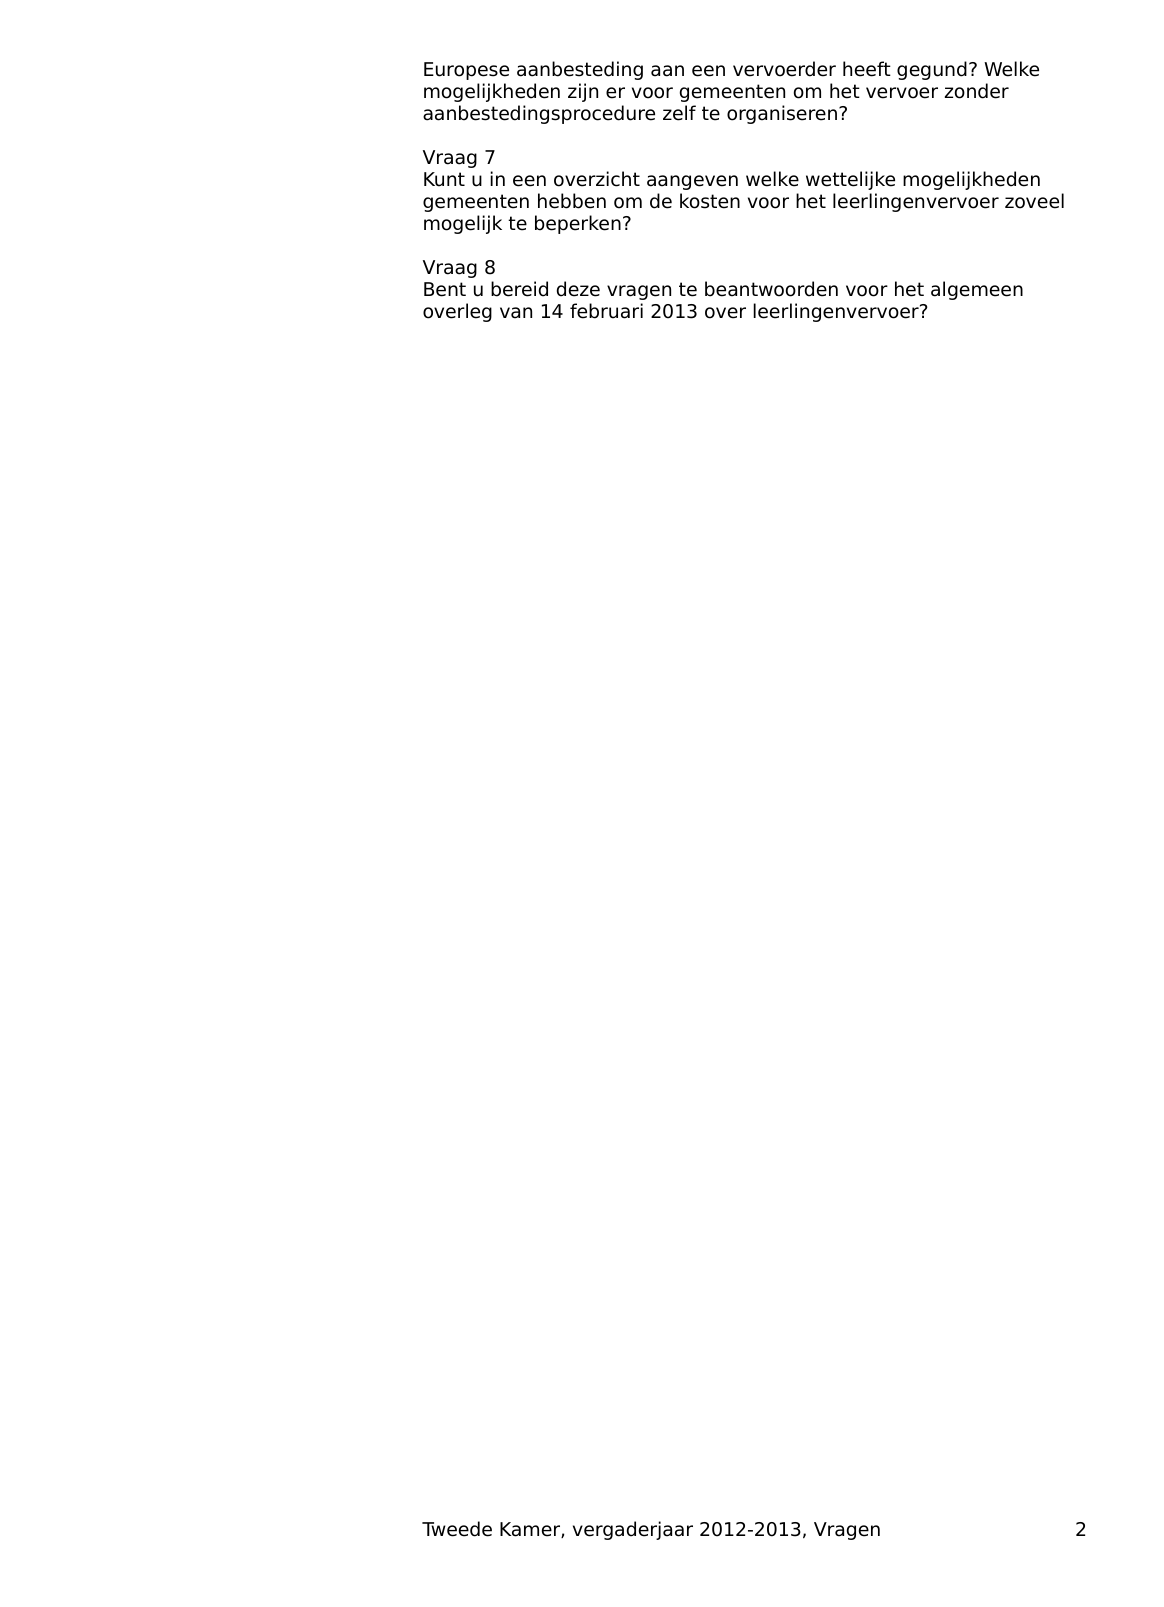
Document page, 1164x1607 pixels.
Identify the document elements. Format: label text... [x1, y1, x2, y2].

text Kunt u in een overzicht aangeven welke wettelijke mogelijkheden gemeenten hebben om de kosten voor het leerlingenvervoer zoveel mogelijk te beperken? [422, 169, 1087, 235]
text Bent u bereid deze vragen te beantwoorden voor het algemeen overleg van 14 februari 2013 over leerlingenvervoer? [422, 279, 1087, 323]
text Vraag 8 [422, 257, 1087, 279]
text Vraag 7 [422, 147, 1087, 169]
text Europese aanbesteding aan een vervoerder heeft gegund? Welke mogelijkheden zijn er voor gemeenten om het vervoer zonder aanbestedingsprocedure zelf te organiseren? [422, 59, 1087, 125]
